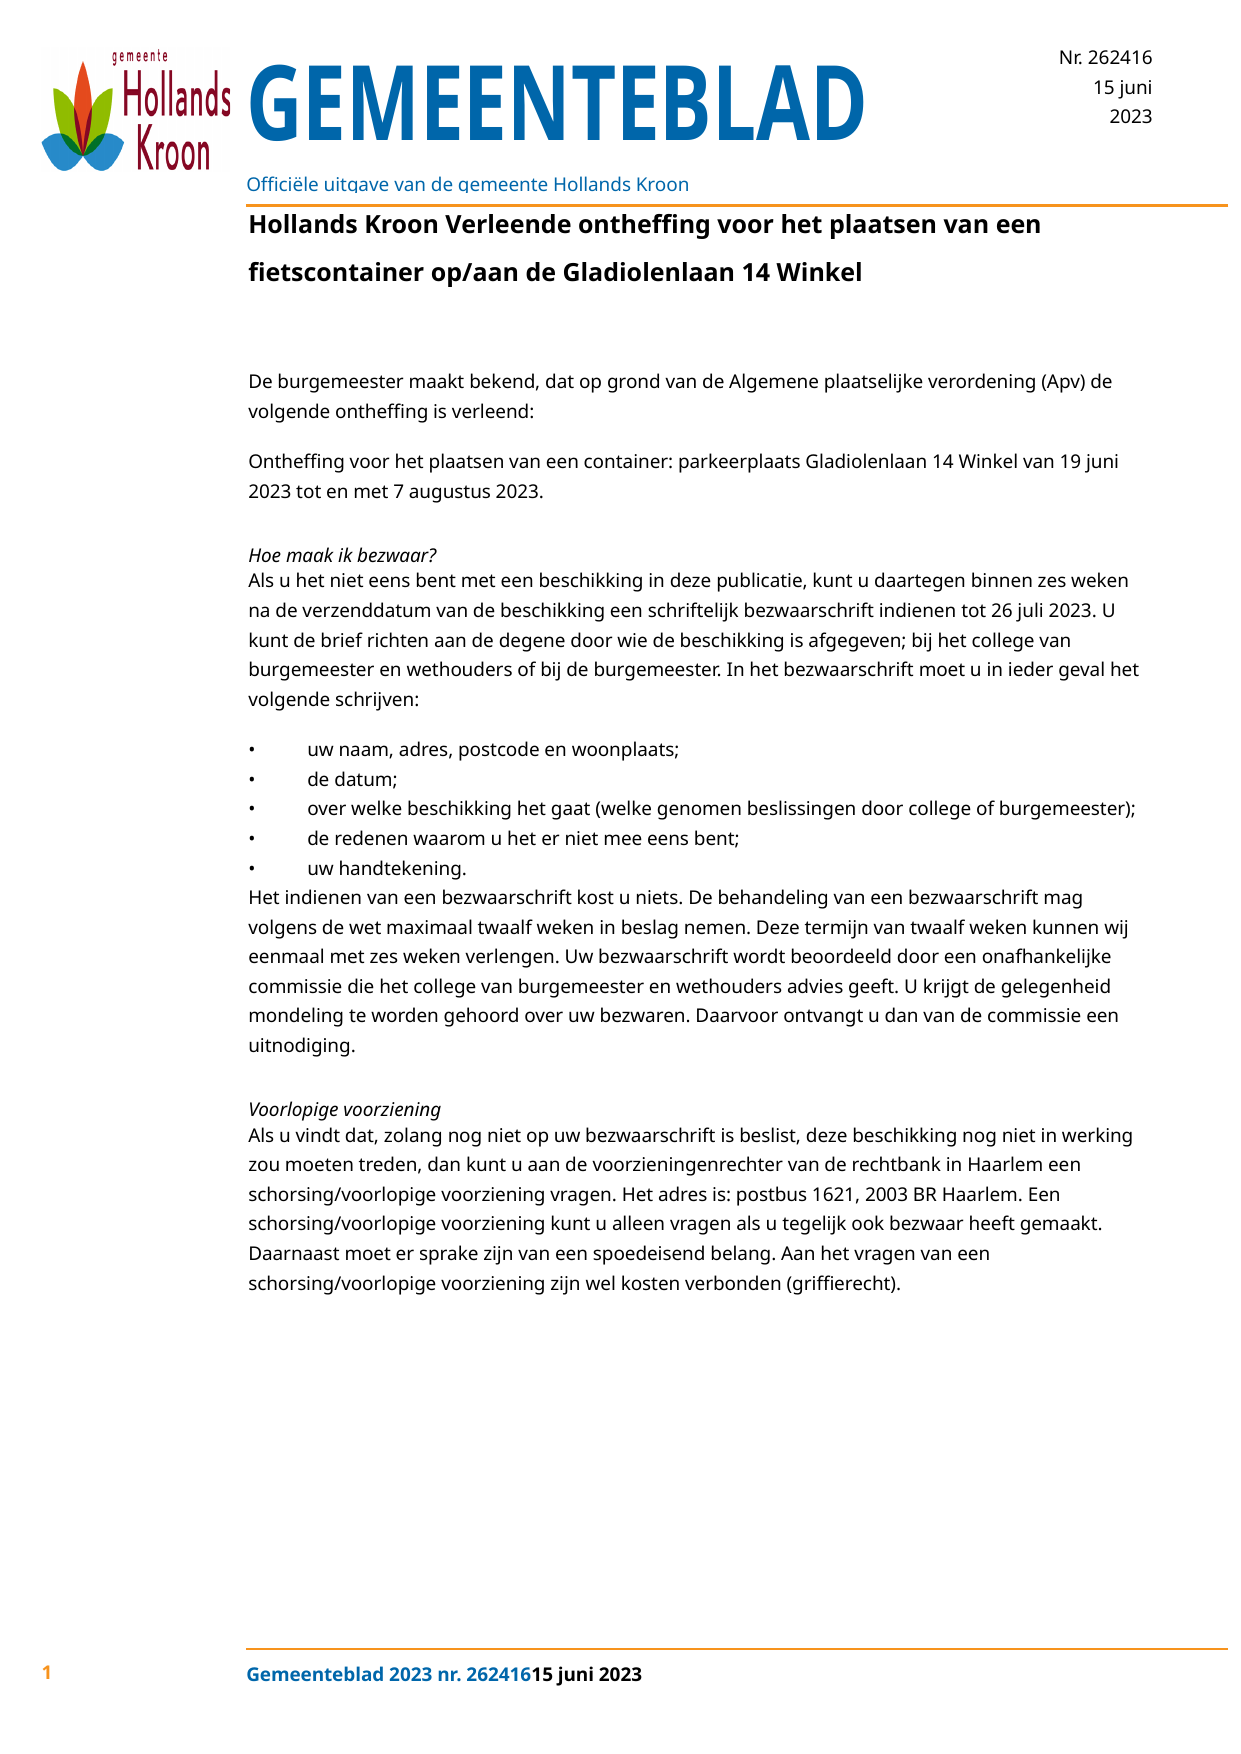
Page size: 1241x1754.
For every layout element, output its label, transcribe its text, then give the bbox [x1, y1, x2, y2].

text Als u het niet eens bent met een beschikking in deze publicatie, kunt u daartegen binnen zes weken na de verzenddatum van de beschikking een schriftelijk bezwaarschrift indienen tot 26 juli 2023. U kunt de brief richten aan de degene door wie de beschikking is afgegeven; bij het college van burgemeester en wethouders of bij de burgemeester. In het bezwaarschrift moet u in ieder geval het volgende schrijven: [248, 568, 1152, 712]
text Voorlopige voorziening [248, 1096, 1152, 1122]
list de redenen waarom u het er niet mee eens bent; [248, 825, 1152, 851]
list uw handtekening. [248, 855, 1152, 880]
list uw naam, adres, postcode en woonplaats; [248, 736, 1152, 762]
text Als u vindt dat, zolang nog niet op uw bezwaarschrift is beslist, deze beschikking nog niet in werking zou moeten treden, dan kunt u aan de voorzieningenrechter van de rechtbank in Haarlem een schorsing/voorlopige voorziening vragen. Het adres is: postbus 1621, 2003 BR Haarlem. Een schorsing/voorlopige voorziening kunt u alleen vragen als u tegelijk ook bezwaar heeft gemaakt. Daarnaast moet er sprake zijn van een spoedeisend belang. Aan het vragen van een schorsing/voorlopige voorziening zijn wel kosten verbonden (griffierecht). [248, 1122, 1152, 1296]
text Hoe maak ik bezwaar? [248, 542, 1152, 568]
text Ontheffing voor het plaatsen van een container: parkeerplaats Gladiolenlaan 14 Winkel van 19 juni 2023 tot en met 7 augustus 2023. [248, 448, 1152, 504]
list de datum; [248, 766, 1152, 792]
text De burgemeester maakt bekend, dat op grond van de Algemene plaatselijke verordening (Apv) de volgende ontheffing is verleend: [248, 368, 1152, 424]
text Het indienen van een bezwaarschrift kost u niets. De behandeling van een bezwaarschrift mag volgens de wet maximaal twaalf weken in beslag nemen. Deze termijn van twaalf weken kunnen wij eenmaal met zes weken verlengen. Uw bezwaarschrift wordt beoordeeld door een onafhankelijke commissie die het college van burgemeester en wethouders advies geeft. U krijgt de gelegenheid mondeling te worden gehoord over uw bezwaren. Daarvoor ontvangt u dan van de commissie een uitnodiging. [248, 884, 1152, 1058]
list over welke beschikking het gaat (welke genomen beslissingen door college of burgemeester); [248, 796, 1152, 821]
picture [41, 47, 231, 172]
text Hollands Kroon Verleende ontheffing voor het plaatsen van een fietscontainer op/aan de Gladiolenlaan 14 Winkel [248, 207, 1152, 288]
